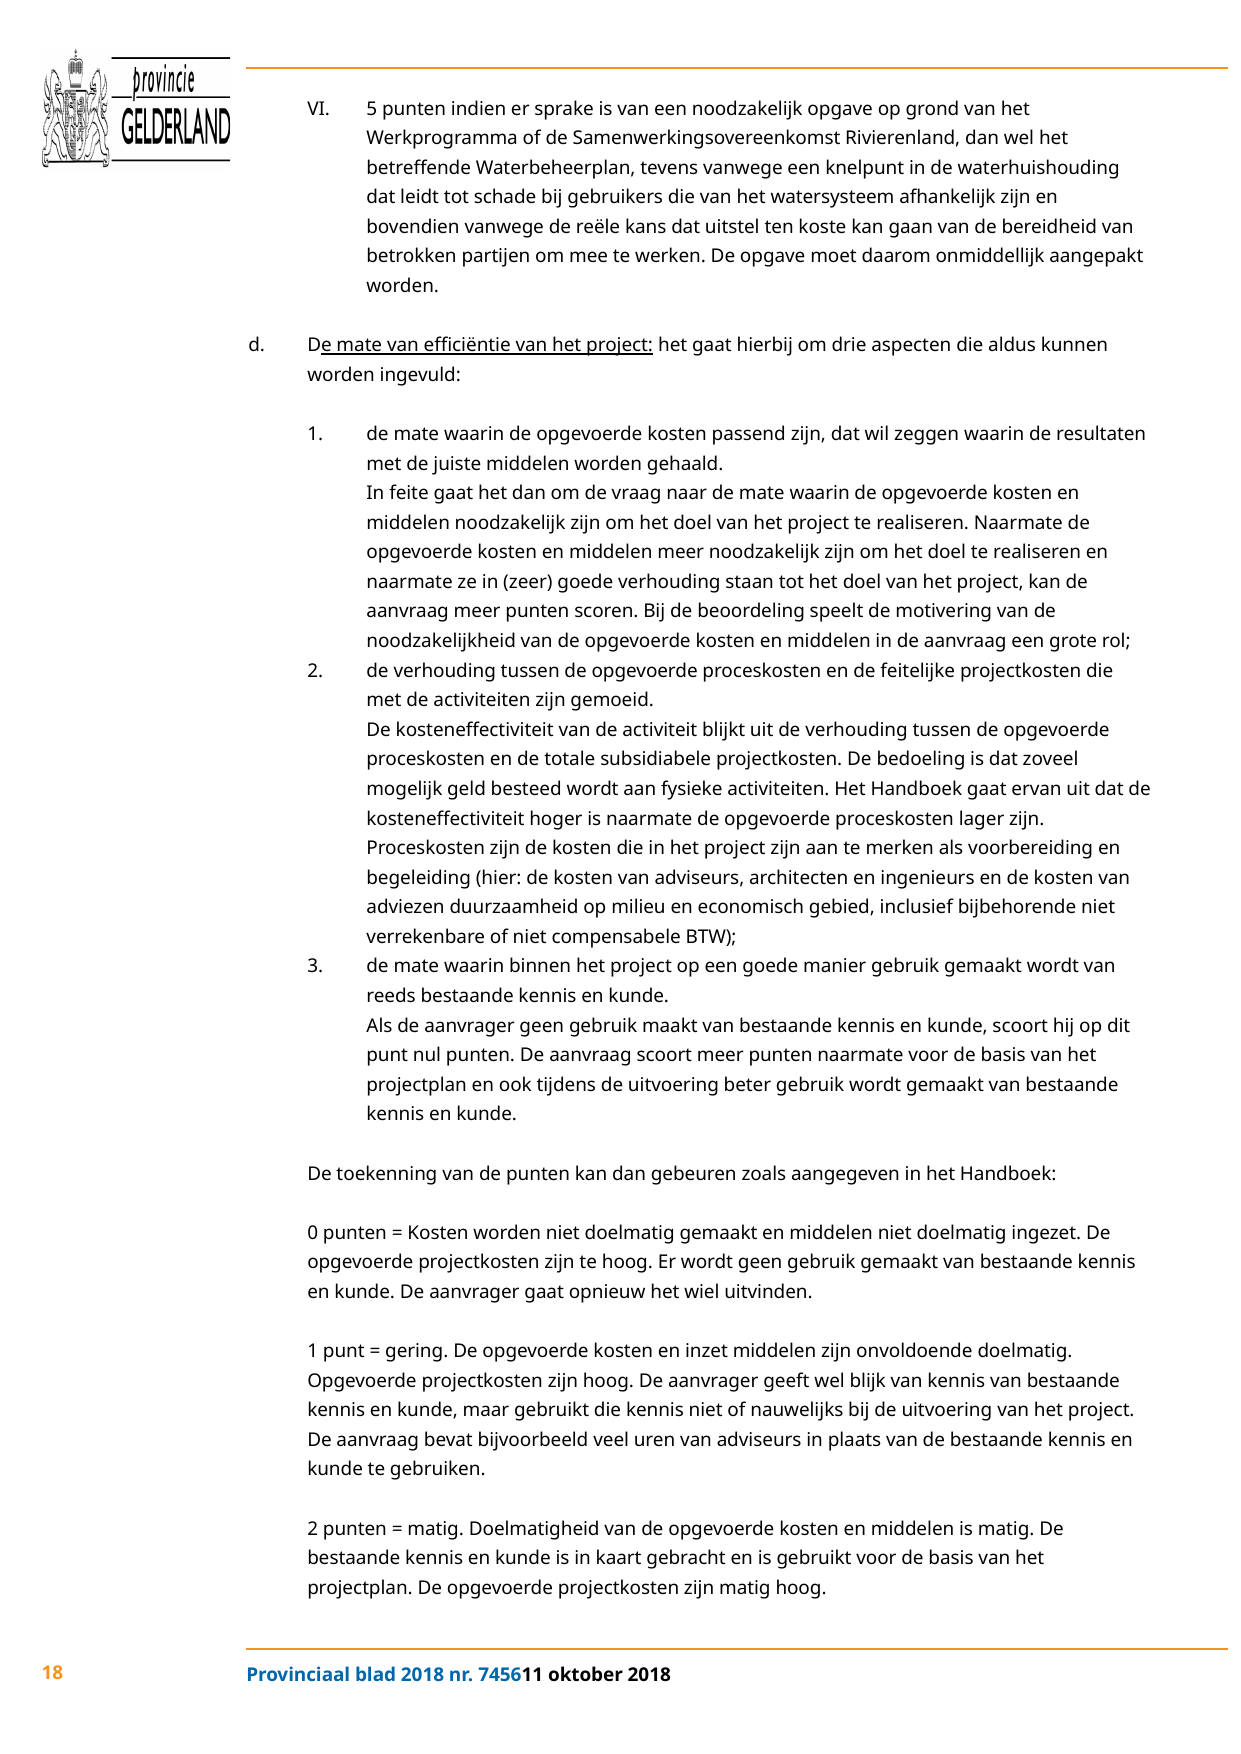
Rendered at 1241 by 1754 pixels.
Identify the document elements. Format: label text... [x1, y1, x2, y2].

list 5 punten indien er sprake is van een noodzakelijk opgave op grond van het Werkprogramma of de Samenwerkingsovereenkomst Rivierenland, dan wel het betreffende Waterbeheerplan, tevens vanwege een knelpunt in de waterhuishouding dat leidt tot schade bij gebruikers die van het watersysteem afhankelijk zijn en bovendien vanwege de reële kans dat uitstel ten koste kan gaan van de bereidheid van betrokken partijen om mee te werken. De opgave moet daarom onmiddellijk aangepakt worden. [307, 95, 1152, 298]
list In feite gaat het dan om de vraag naar de mate waarin de opgevoerde kosten en middelen noodzakelijk zijn om het doel van het project te realiseren. Naarmate de opgevoerde kosten en middelen meer noodzakelijk zijn om het doel te realiseren en naarmate ze in (zeer) goede verhouding staan tot het doel van het project, kan de aanvraag meer punten scoren. Bij de beoordeling speelt de motivering van de noodzakelijkheid van de opgevoerde kosten en middelen in de aanvraag een grote rol; [307, 479, 1152, 653]
list Als de aanvrager geen gebruik maakt van bestaande kennis en kunde, scoort hij op dit punt nul punten. De aanvraag scoort meer punten naarmate voor de basis van het projectplan en ook tijdens de uitvoering beter gebruik wordt gemaakt van bestaande kennis en kunde. [307, 1012, 1152, 1126]
picture [41, 47, 231, 172]
list de mate waarin binnen het project op een goede manier gebruik gemaakt wordt van reeds bestaande kennis en kunde. [307, 953, 1152, 1008]
list De kosteneffectiviteit van de activiteit blijkt uit de verhouding tussen de opgevoerde proceskosten en de totale subsidiabele projectkosten. De bedoeling is dat zoveel mogelijk geld besteed wordt aan fysieke activiteiten. Het Handboek gaat ervan uit dat de kosteneffectiviteit hoger is naarmate de opgevoerde proceskosten lager zijn. Proceskosten zijn de kosten die in het project zijn aan te merken als voorbereiding en begeleiding (hier: de kosten van adviseurs, architecten en ingenieurs en de kosten van adviezen duurzaamheid op milieu en economisch gebied, inclusief bijbehorende niet verrekenbare of niet compensabele BTW); [307, 716, 1152, 949]
list de verhouding tussen de opgevoerde proceskosten en de feitelijke projectkosten die met de activiteiten zijn gemoeid. [307, 657, 1152, 712]
list 1 punt = gering. De opgevoerde kosten en inzet middelen zijn onvoldoende doelmatig. Opgevoerde projectkosten zijn hoog. De aanvrager geeft wel blijk van kennis van bestaande kennis en kunde, maar gebruikt die kennis niet of nauwelijks bij de uitvoering van het project. De aanvraag bevat bijvoorbeeld veel uren van adviseurs in plaats van de bestaande kennis en kunde te gebruiken. [248, 1337, 1152, 1481]
list De toekenning van de punten kan dan gebeuren zoals aangegeven in het Handboek: [248, 1160, 1152, 1186]
list De mate van efficiëntie van het project: het gaat hierbij om drie aspecten die aldus kunnen worden ingevuld: [248, 331, 1152, 387]
list de mate waarin de opgevoerde kosten passend zijn, dat wil zeggen waarin de resultaten met de juiste middelen worden gehaald. [307, 420, 1152, 476]
list 2 punten = matig. Doelmatigheid van de opgevoerde kosten en middelen is matig. De bestaande kennis en kunde is in kaart gebracht en is gebruikt voor de basis van het projectplan. De opgevoerde projectkosten zijn matig hoog. [248, 1515, 1152, 1600]
list 0 punten = Kosten worden niet doelmatig gemaakt en middelen niet doelmatig ingezet. De opgevoerde projectkosten zijn te hoog. Er wordt geen gebruik gemaakt van bestaande kennis en kunde. De aanvrager gaat opnieuw het wiel uitvinden. [248, 1219, 1152, 1304]
